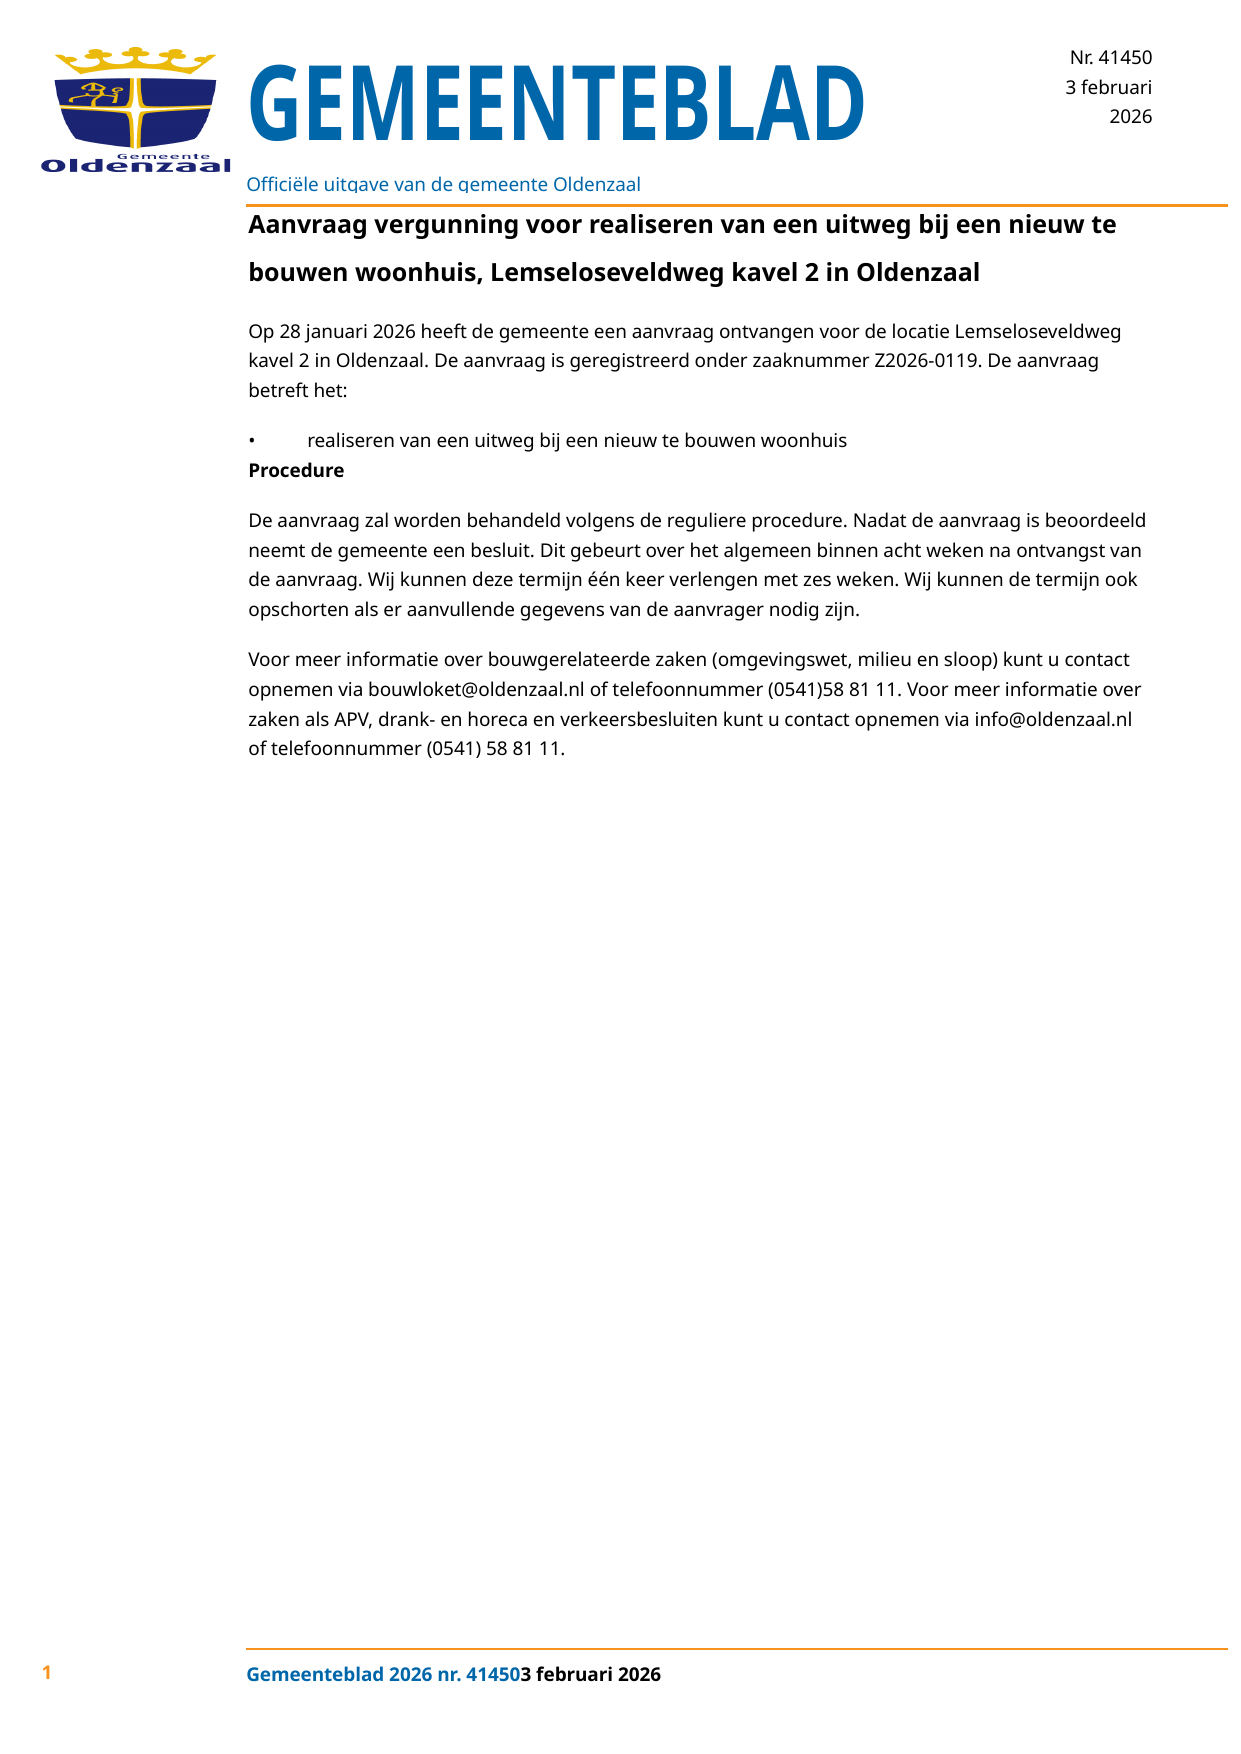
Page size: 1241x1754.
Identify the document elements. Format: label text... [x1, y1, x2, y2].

text Aanvraag vergunning voor realiseren van een uitweg bij een nieuw te bouwen woonhuis, Lemseloseveldweg kavel 2 in Oldenzaal [248, 207, 1152, 288]
text Voor meer informatie over bouwgerelateerde zaken (omgevingswet, milieu en sloop) kunt u contact opnemen via bouwloket@oldenzaal.nl of telefoonnummer (0541)58 81 11. Voor meer informatie over zaken als APV, drank- en horeca en verkeersbesluiten kunt u contact opnemen via info@oldenzaal.nl of telefoonnummer (0541) 58 81 11. [248, 647, 1152, 761]
text De aanvraag zal worden behandeld volgens de reguliere procedure. Nadat de aanvraag is beoordeeld neemt de gemeente een besluit. Dit gebeurt over het algemeen binnen acht weken na ontvangst van de aanvraag. Wij kunnen deze termijn één keer verlengen met zes weken. Wij kunnen de termijn ook opschorten als er aanvullende gegevens van de aanvrager nodig zijn. [248, 507, 1152, 622]
text Op 28 januari 2026 heeft de gemeente een aanvraag ontvangen voor de locatie Lemseloseveldweg kavel 2 in Oldenzaal. De aanvraag is geregistreerd onder zaaknummer Z2026-0119. De aanvraag betreft het: [248, 318, 1152, 403]
text Procedure [248, 457, 1152, 483]
list realiseren van een uitweg bij een nieuw te bouwen woonhuis [248, 427, 1152, 453]
picture [41, 47, 231, 172]
